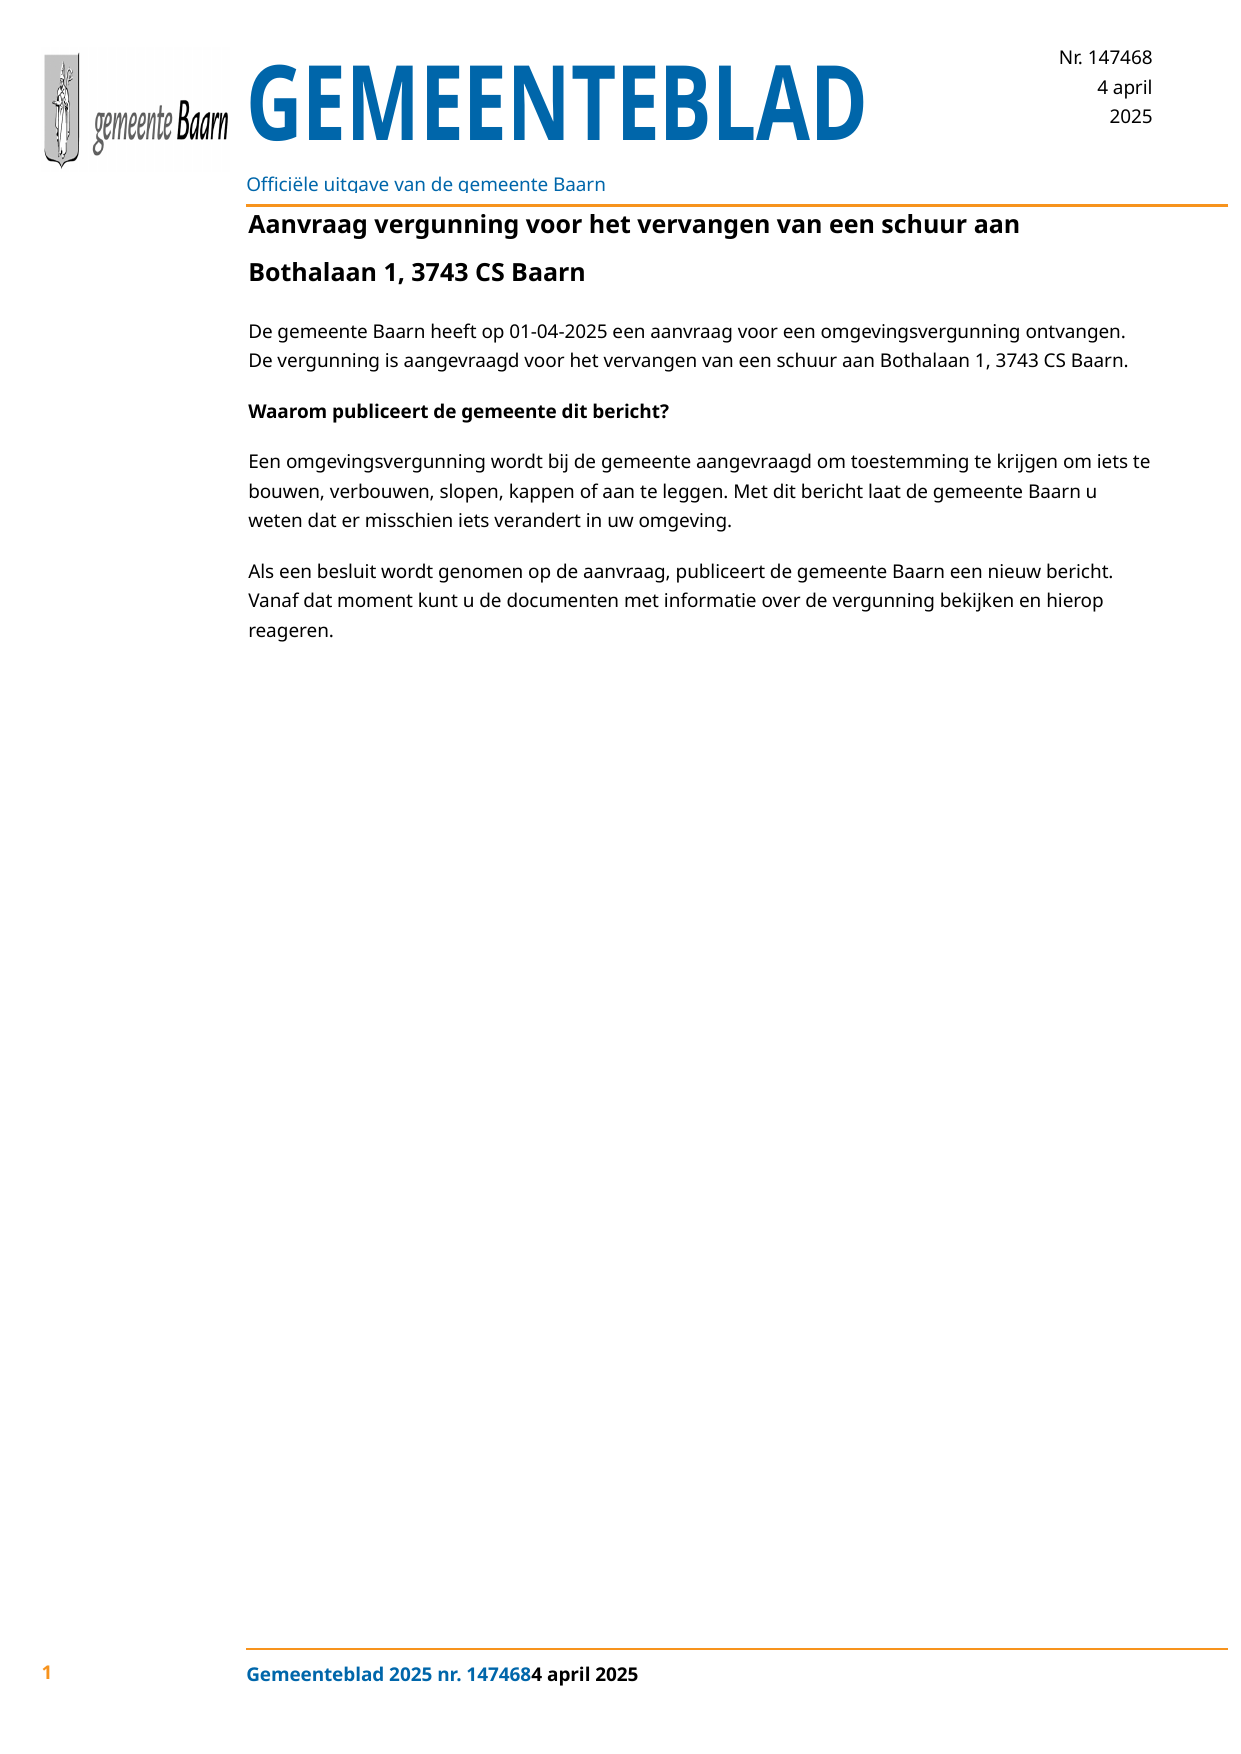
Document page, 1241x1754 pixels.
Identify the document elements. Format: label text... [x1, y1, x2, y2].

text Een omgevingsvergunning wordt bij de gemeente aangevraagd om toestemming te krijgen om iets te bouwen, verbouwen, slopen, kappen of aan te leggen. Met dit bericht laat de gemeente Baarn u weten dat er misschien iets verandert in uw omgeving. [248, 448, 1152, 533]
text Als een besluit wordt genomen op de aanvraag, publiceert de gemeente Baarn een nieuw bericht. Vanaf dat moment kunt u de documenten met informatie over de vergunning bekijken en hierop reageren. [248, 558, 1152, 643]
text De gemeente Baarn heeft op 01-04-2025 een aanvraag voor een omgevingsvergunning ontvangen. De vergunning is aangevraagd voor het vervangen van een schuur aan Bothalaan 1, 3743 CS Baarn. [248, 318, 1152, 373]
text Aanvraag vergunning voor het vervangen van een schuur aan Bothalaan 1, 3743 CS Baarn [248, 207, 1152, 288]
picture [41, 47, 231, 172]
text Waarom publiceert de gemeente dit bericht? [248, 398, 1152, 424]
